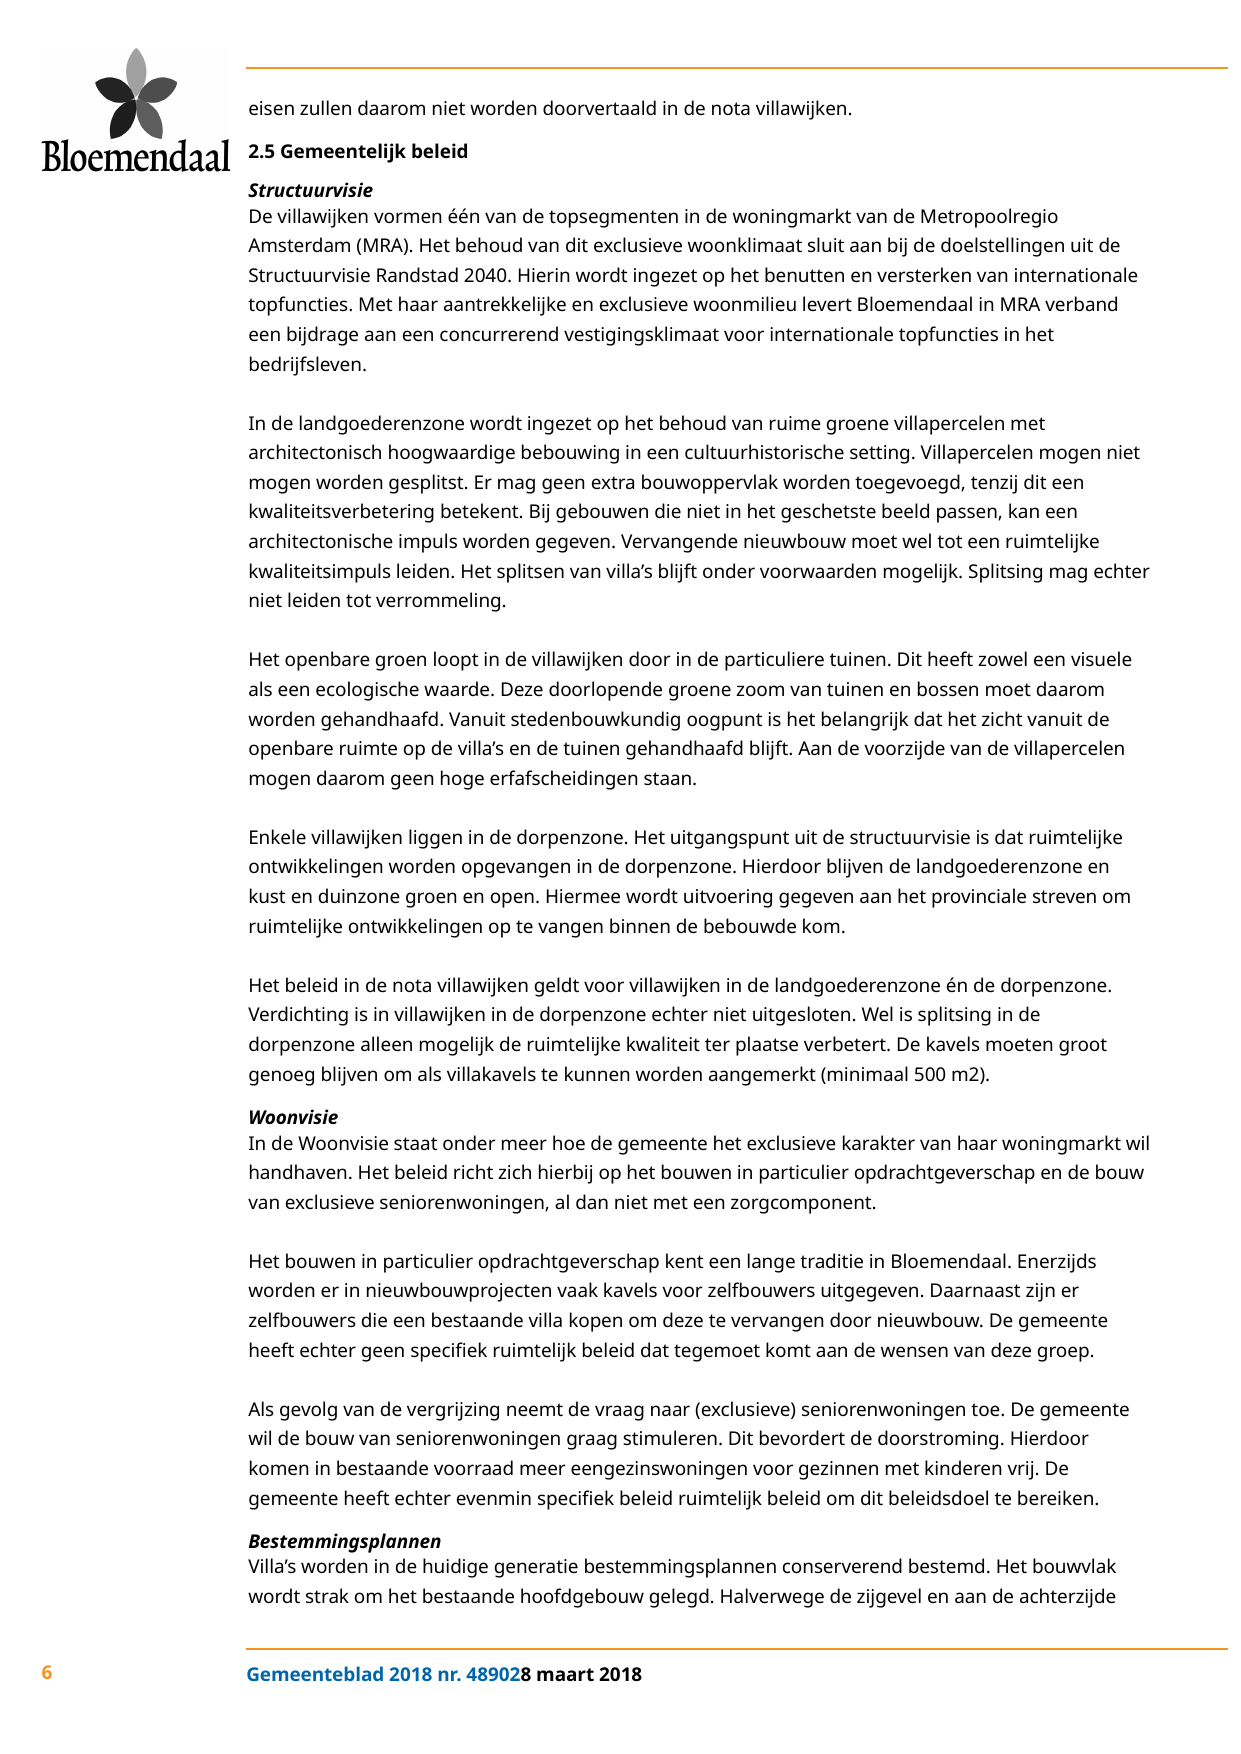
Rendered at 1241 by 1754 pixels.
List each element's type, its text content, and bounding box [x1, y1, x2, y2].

text Bestemmingsplannen [248, 1528, 1152, 1553]
text Structuurvisie [248, 177, 1152, 203]
text Het beleid in de nota villawijken geldt voor villawijken in de landgoederenzone én de dorpenzone. Verdichting is in villawijken in de dorpenzone echter niet uitgesloten. Wel is splitsing in de dorpenzone alleen mogelijk de ruimtelijke kwaliteit ter plaatse verbetert. De kavels moeten groot genoeg blijven om als villakavels te kunnen worden aangemerkt (minimaal 500 m2). [248, 972, 1152, 1087]
text Enkele villawijken liggen in de dorpenzone. Het uitgangspunt uit de structuurvisie is dat ruimtelijke ontwikkelingen worden opgevangen in de dorpenzone. Hierdoor blijven de landgoederenzone en kust en duinzone groen en open. Hiermee wordt uitvoering gegeven aan het provinciale streven om ruimtelijke ontwikkelingen op te vangen binnen de bebouwde kom. [248, 824, 1152, 939]
text In de landgoederenzone wordt ingezet op het behoud van ruime groene villapercelen met architectonisch hoogwaardige bebouwing in een cultuurhistorische setting. Villapercelen mogen niet mogen worden gesplitst. Er mag geen extra bouwoppervlak worden toegevoegd, tenzij dit een kwaliteitsverbetering betekent. Bij gebouwen die niet in het geschetste beeld passen, kan een architectonische impuls worden gegeven. Vervangende nieuwbouw moet wel tot een ruimtelijke kwaliteitsimpuls leiden. Het splitsen van villa’s blijft onder voorwaarden mogelijk. Splitsing mag echter niet leiden tot verrommeling. [248, 410, 1152, 613]
text Woonvisie [248, 1104, 1152, 1130]
text Villa’s worden in de huidige generatie bestemmingsplannen conserverend bestemd. Het bouwvlak wordt strak om het bestaande hoofdgebouw gelegd. Halverwege de zijgevel en aan de achterzijde [248, 1553, 1152, 1609]
text eisen zullen daarom niet worden doorvertaald in de nota villawijken. [248, 95, 1152, 121]
text 2.5 Gemeentelijk beleid [248, 138, 1152, 164]
text In de Woonvisie staat onder meer hoe de gemeente het exclusieve karakter van haar woningmarkt wil handhaven. Het beleid richt zich hierbij op het bouwen in particulier opdrachtgeverschap en de bouw van exclusieve seniorenwoningen, al dan niet met een zorgcomponent. [248, 1130, 1152, 1214]
text Het bouwen in particulier opdrachtgeverschap kent een lange traditie in Bloemendaal. Enerzijds worden er in nieuwbouwprojecten vaak kavels voor zelfbouwers uitgegeven. Daarnaast zijn er zelfbouwers die een bestaande villa kopen om deze te vervangen door nieuwbouw. De gemeente heeft echter geen specifiek ruimtelijk beleid dat tegemoet komt aan de wensen van deze groep. [248, 1248, 1152, 1362]
picture [41, 47, 231, 172]
text Als gevolg van de vergrijzing neemt de vraag naar (exclusieve) seniorenwoningen toe. De gemeente wil de bouw van seniorenwoningen graag stimuleren. Dit bevordert de doorstroming. Hierdoor komen in bestaande voorraad meer eengezinswoningen voor gezinnen met kinderen vrij. De gemeente heeft echter evenmin specifiek beleid ruimtelijk beleid om dit beleidsdoel te bereiken. [248, 1396, 1152, 1510]
text De villawijken vormen één van de topsegmenten in de woningmarkt van de Metropoolregio Amsterdam (MRA). Het behoud van dit exclusieve woonklimaat sluit aan bij de doelstellingen uit de Structuurvisie Randstad 2040. Hierin wordt ingezet op het benutten en versterken van internationale topfuncties. Met haar aantrekkelijke en exclusieve woonmilieu levert Bloemendaal in MRA verband een bijdrage aan een concurrerend vestigingsklimaat voor internationale topfuncties in het bedrijfsleven. [248, 203, 1152, 377]
text Het openbare groen loopt in de villawijken door in de particuliere tuinen. Dit heeft zowel een visuele als een ecologische waarde. Deze doorlopende groene zoom van tuinen en bossen moet daarom worden gehandhaafd. Vanuit stedenbouwkundig oogpunt is het belangrijk dat het zicht vanuit de openbare ruimte op de villa’s en de tuinen gehandhaafd blijft. Aan de voorzijde van de villapercelen mogen daarom geen hoge erfafscheidingen staan. [248, 647, 1152, 791]
